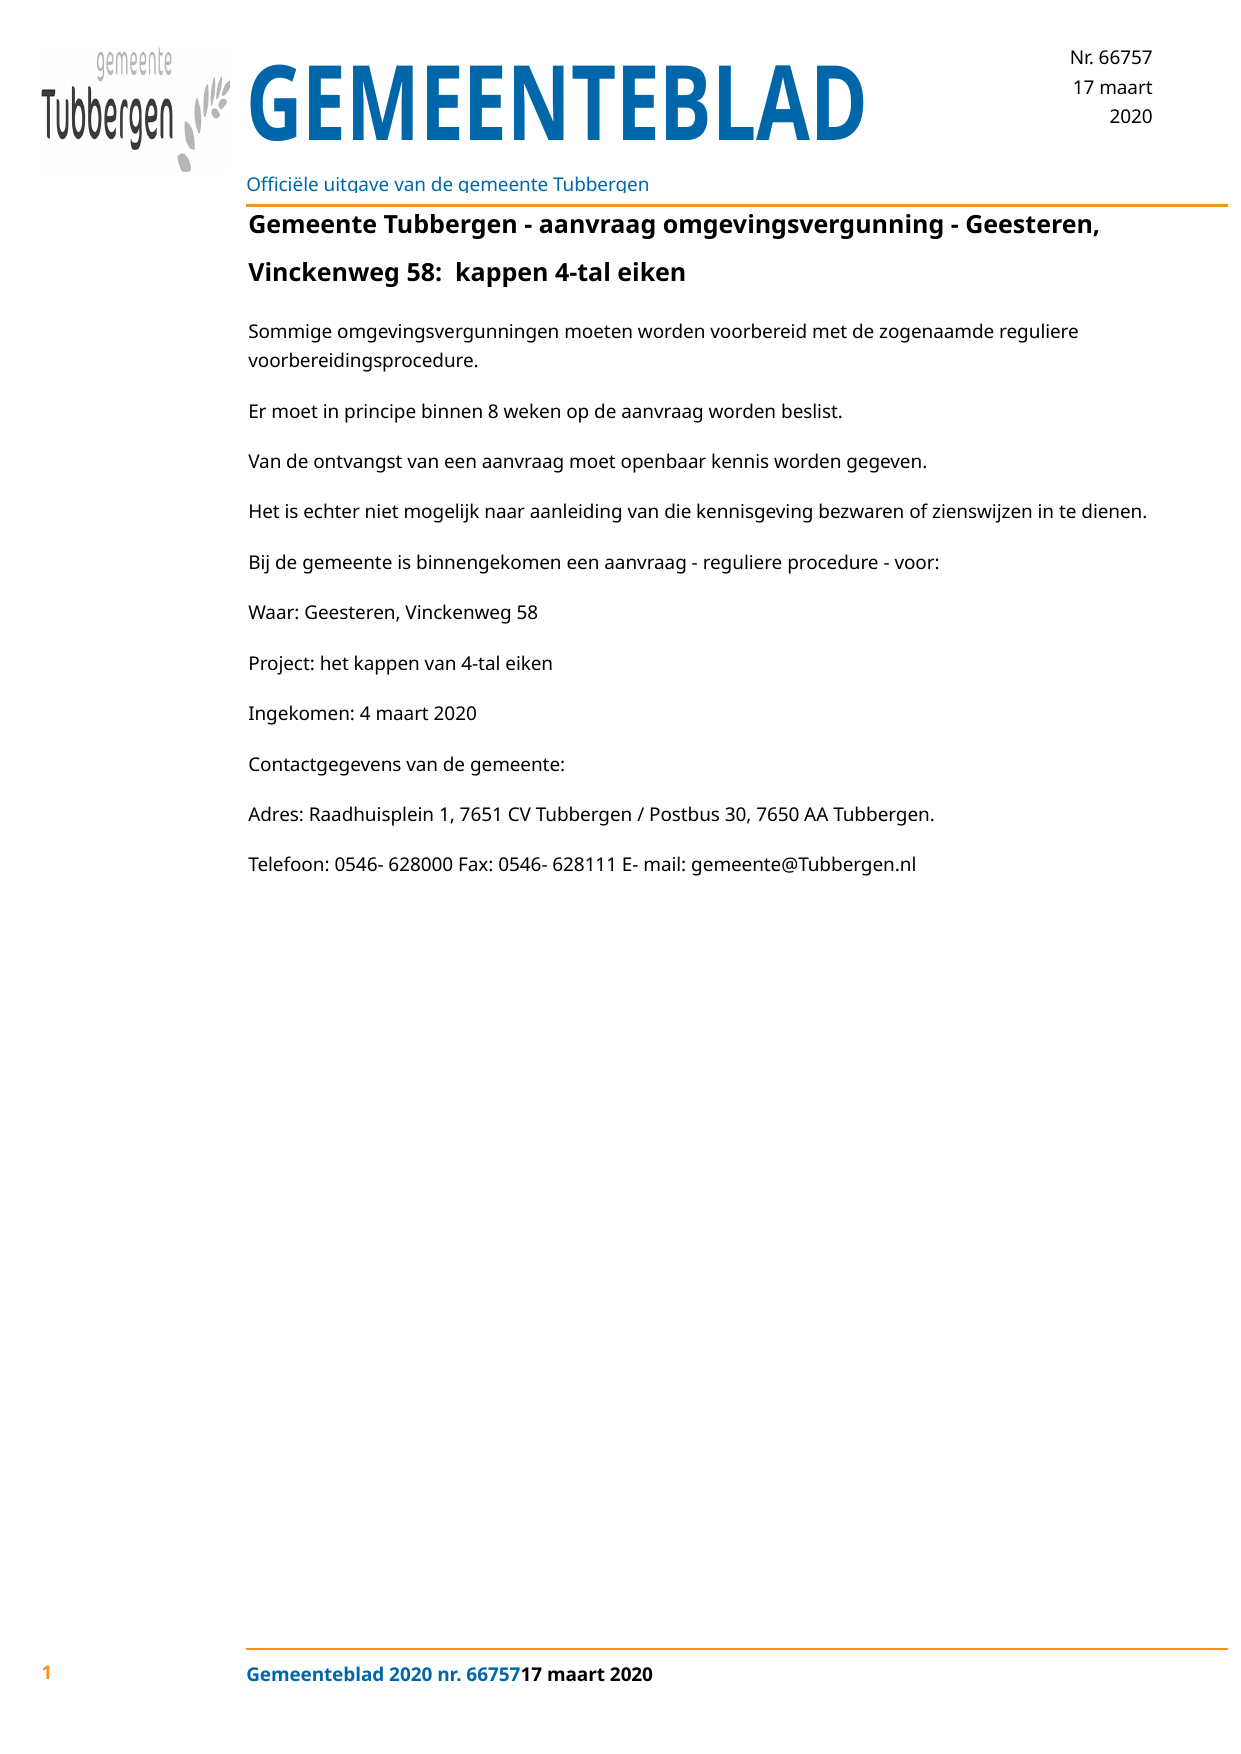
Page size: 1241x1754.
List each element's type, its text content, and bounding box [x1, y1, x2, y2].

text Bij de gemeente is binnengekomen een aanvraag - reguliere procedure - voor: [248, 549, 1152, 575]
text Sommige omgevingsvergunningen moeten worden voorbereid met de zogenaamde reguliere voorbereidingsprocedure. [248, 318, 1152, 373]
text Van de ontvangst van een aanvraag moet openbaar kennis worden gegeven. [248, 448, 1152, 474]
text Ingekomen: 4 maart 2020 [248, 700, 1152, 726]
text Telefoon: 0546- 628000 Fax: 0546- 628111 E- mail: gemeente@Tubbergen.nl [248, 852, 1152, 877]
text Gemeente Tubbergen - aanvraag omgevingsvergunning - Geesteren, Vinckenweg 58: kappen 4-tal eiken [248, 207, 1152, 288]
text Project: het kappen van 4-tal eiken [248, 650, 1152, 676]
text Adres: Raadhuisplein 1, 7651 CV Tubbergen / Postbus 30, 7650 AA Tubbergen. [248, 801, 1152, 827]
text Er moet in principe binnen 8 weken op de aanvraag worden beslist. [248, 398, 1152, 424]
text Waar: Geesteren, Vinckenweg 58 [248, 599, 1152, 625]
picture [41, 47, 231, 172]
text Contactgegevens van de gemeente: [248, 751, 1152, 777]
text Het is echter niet mogelijk naar aanleiding van die kennisgeving bezwaren of zienswijzen in te dienen. [248, 499, 1152, 524]
